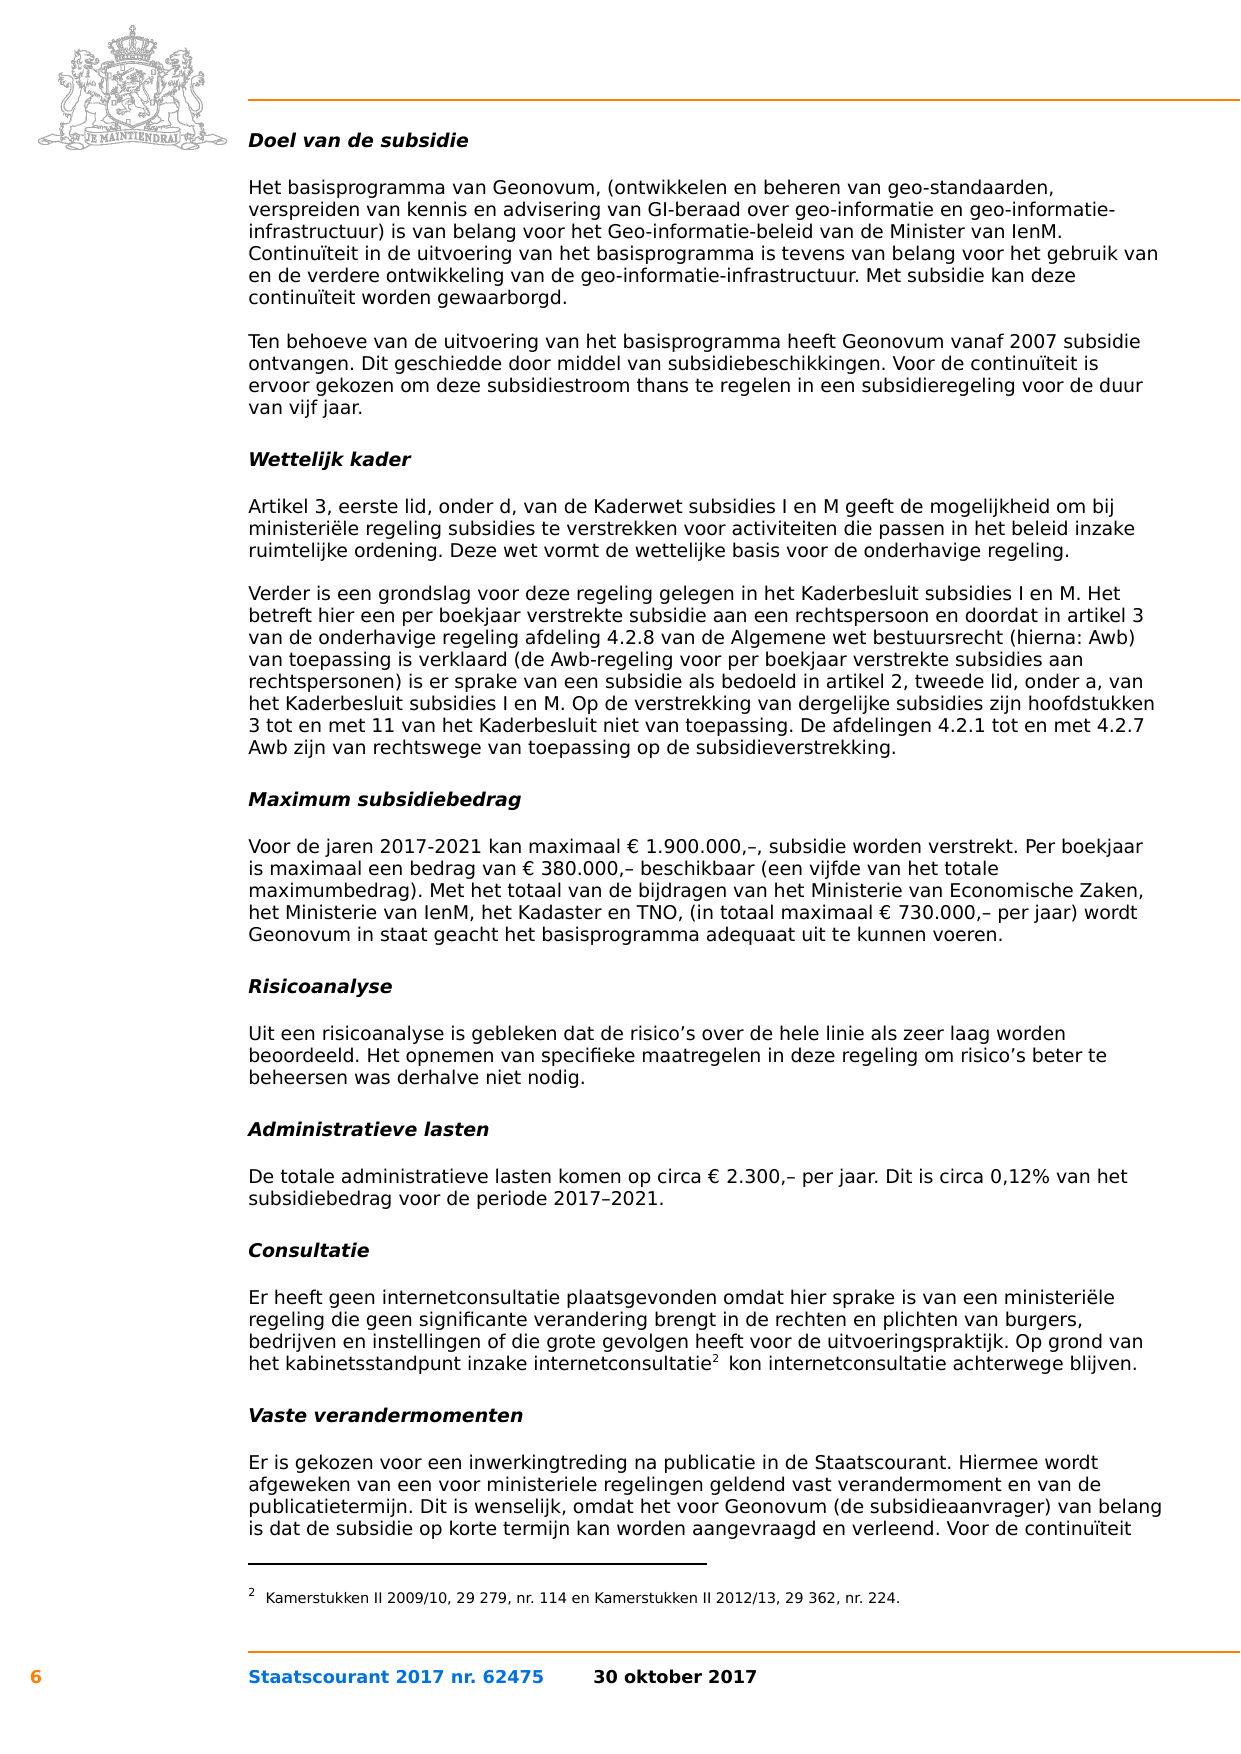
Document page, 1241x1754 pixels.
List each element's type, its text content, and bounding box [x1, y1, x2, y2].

subtitle Consultatie [248, 1240, 1163, 1262]
text Voor de jaren 2017-2021 kan maximaal € 1.900.000,–, subsidie worden verstrekt. Per boekjaar is maximaal een bedrag van € 380.000,– beschikbaar (een vijfde van het totale maximumbedrag). Met het totaal van de bijdragen van het Ministerie van Economische Zaken, het Ministerie van IenM, het Kadaster en TNO, (in totaal maximaal € 730.000,– per jaar) wordt Geonovum in staat geacht het basisprogramma adequaat uit te kunnen voeren. [248, 836, 1163, 946]
subtitle Risicoanalyse [248, 976, 1163, 998]
text De totale administratieve lasten komen op circa € 2.300,– per jaar. Dit is circa 0,12% van het subsidiebedrag voor de periode 2017–2021. [248, 1166, 1163, 1210]
picture [38, 25, 227, 150]
subtitle Vaste verandermomenten [248, 1405, 1163, 1427]
subtitle Doel van de subsidie [248, 130, 1163, 152]
text Ten behoeve van de uitvoering van het basisprogramma heeft Geonovum vanaf 2007 subsidie ontvangen. Dit geschiedde door middel van subsidiebeschikkingen. Voor de continuïteit is ervoor gekozen om deze subsidiestroom thans te regelen in een subsidieregeling voor de duur van vijf jaar. [248, 331, 1163, 418]
text Kamerstukken II 2009/10, 29 279, nr. 114 en Kamerstukken II 2012/13, 29 362, nr. 224. [248, 1586, 1163, 1608]
text Er heeft geen internetconsultatie plaatsgevonden omdat hier sprake is van een ministeriële regeling die geen significante verandering brengt in de rechten en plichten van burgers, bedrijven en instellingen of die grote gevolgen heeft voor de uitvoeringspraktijk. Op grond van het kabinetsstandpunt inzake internetconsultatie kon internetconsultatie achterwege blijven. [248, 1287, 1163, 1375]
text Verder is een grondslag voor deze regeling gelegen in het Kaderbesluit subsidies I en M. Het betreft hier een per boekjaar verstrekte subsidie aan een rechtspersoon en doordat in artikel 3 van de onderhavige regeling afdeling 4.2.8 van de Algemene wet bestuursrecht (hierna: Awb) van toepassing is verklaard (de Awb-regeling voor per boekjaar verstrekte subsidies aan rechtspersonen) is er sprake van een subsidie als bedoeld in artikel 2, tweede lid, onder a, van het Kaderbesluit subsidies I en M. Op de verstrekking van dergelijke subsidies zijn hoofdstukken 3 tot en met 11 van het Kaderbesluit niet van toepassing. De afdelingen 4.2.1 tot en met 4.2.7 Awb zijn van rechtswege van toepassing op de subsidieverstrekking. [248, 583, 1163, 759]
text Er is gekozen voor een inwerkingtreding na publicatie in de Staatscourant. Hiermee wordt afgeweken van een voor ministeriele regelingen geldend vast verandermoment en van de publicatietermijn. Dit is wenselijk, omdat het voor Geonovum (de subsidieaanvrager) van belang is dat de subsidie op korte termijn kan worden aangevraagd en verleend. Voor de continuïteit [248, 1452, 1163, 1540]
subtitle Maximum subsidiebedrag [248, 789, 1163, 811]
subtitle Wettelijk kader [248, 448, 1163, 471]
subtitle Administratieve lasten [248, 1119, 1163, 1141]
text Artikel 3, eerste lid, onder d, van de Kaderwet subsidies I en M geeft de mogelijkheid om bij ministeriële regeling subsidies te verstrekken voor activiteiten die passen in het beleid inzake ruimtelijke ordening. Deze wet vormt de wettelijke basis voor de onderhavige regeling. [248, 496, 1163, 561]
text Uit een risicoanalyse is gebleken dat de risico’s over de hele linie als zeer laag worden beoordeeld. Het opnemen van specifieke maatregelen in deze regeling om risico’s beter te beheersen was derhalve niet nodig. [248, 1023, 1163, 1089]
text Het basisprogramma van Geonovum, (ontwikkelen en beheren van geo-standaarden, verspreiden van kennis en advisering van GI-beraad over geo-informatie en geo-informatie-infrastructuur) is van belang voor het Geo-informatie-beleid van de Minister van IenM. Continuïteit in de uitvoering van het basisprogramma is tevens van belang voor het gebruik van en de verdere ontwikkeling van de geo-informatie-infrastructuur. Met subsidie kan deze continuïteit worden gewaarborgd. [248, 177, 1163, 309]
